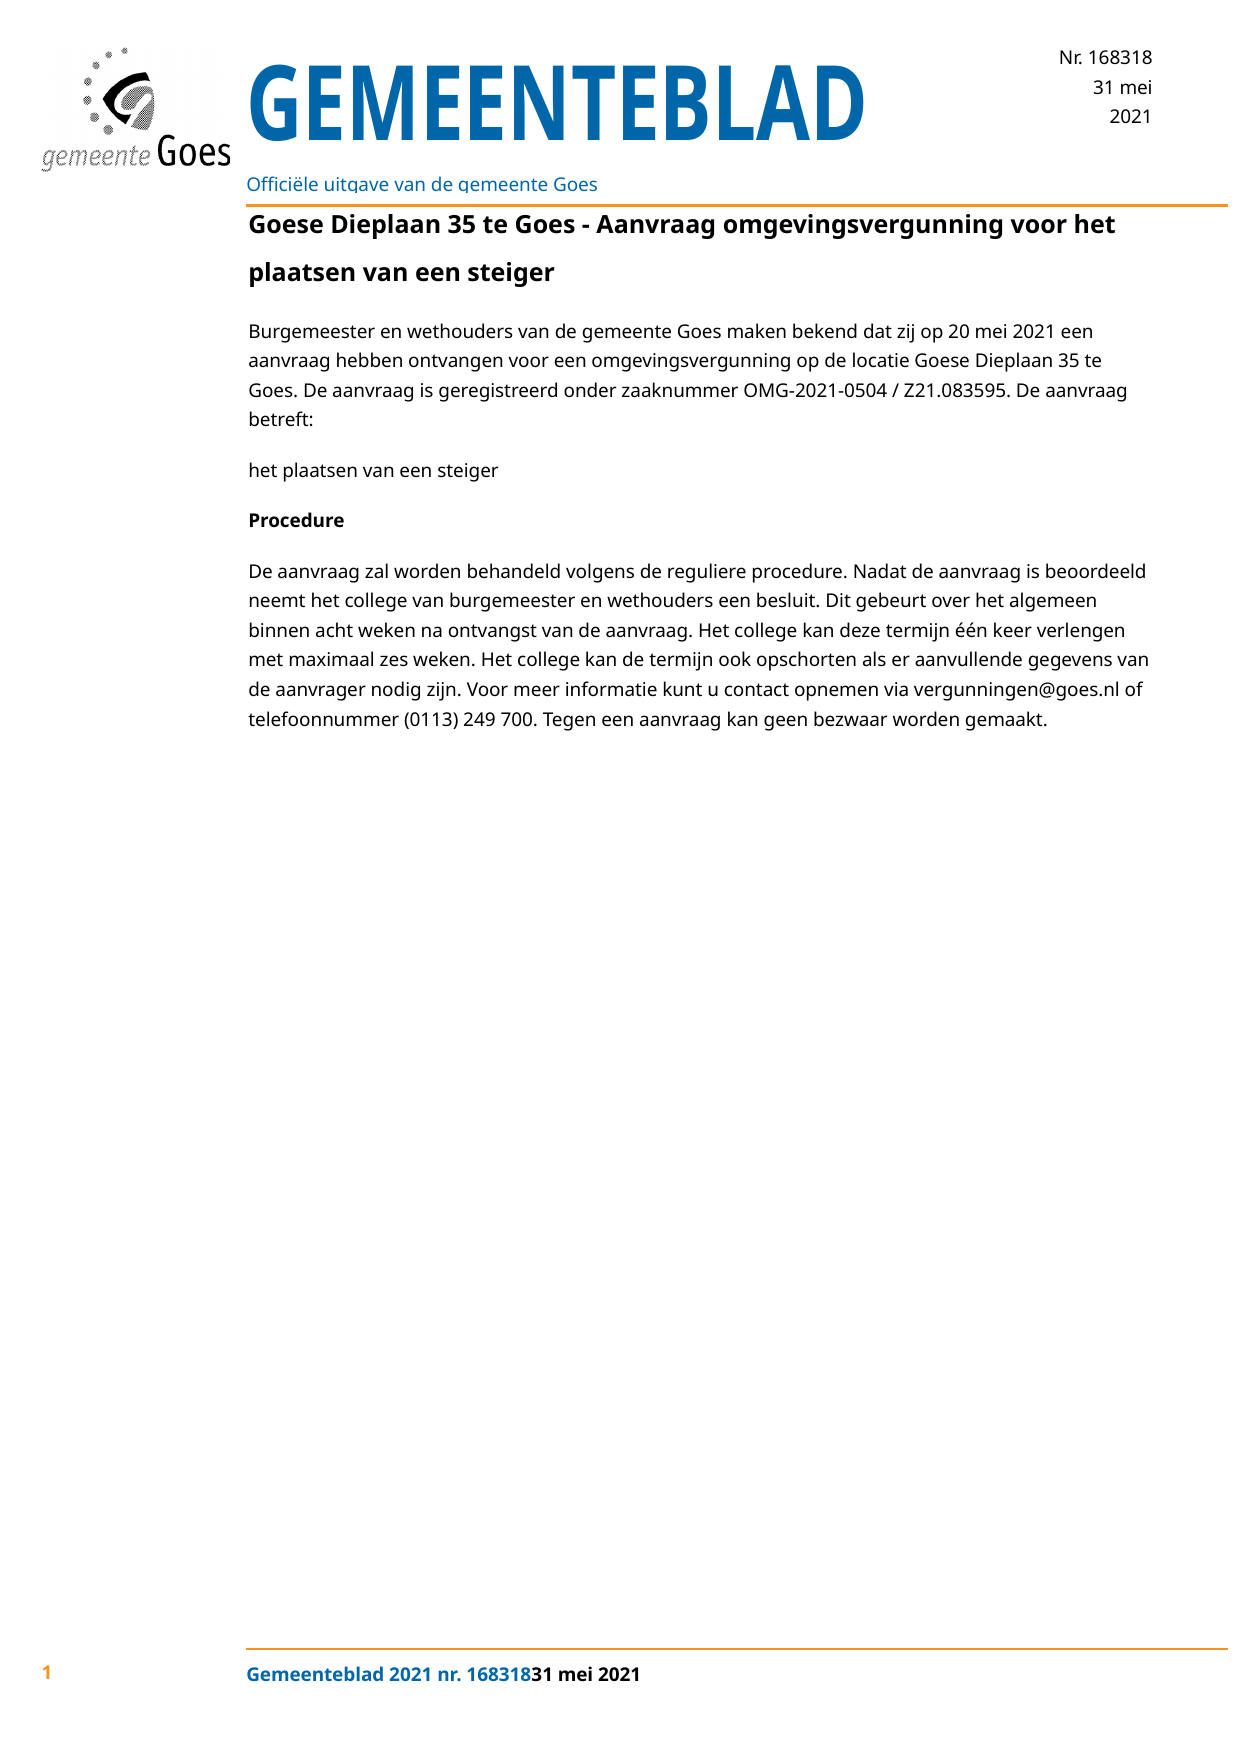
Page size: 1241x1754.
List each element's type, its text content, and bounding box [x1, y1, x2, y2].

text het plaatsen van een steiger [248, 457, 1152, 483]
text Procedure [248, 507, 1152, 533]
text De aanvraag zal worden behandeld volgens de reguliere procedure. Nadat de aanvraag is beoordeeld neemt het college van burgemeester en wethouders een besluit. Dit gebeurt over het algemeen binnen acht weken na ontvangst van de aanvraag. Het college kan deze termijn één keer verlengen met maximaal zes weken. Het college kan de termijn ook opschorten als er aanvullende gegevens van de aanvrager nodig zijn. Voor meer informatie kunt u contact opnemen via vergunningen@goes.nl of telefoonnummer (0113) 249 700. Tegen een aanvraag kan geen bezwaar worden gemaakt. [248, 558, 1152, 732]
text Goese Dieplaan 35 te Goes - Aanvraag omgevingsvergunning voor het plaatsen van een steiger [248, 207, 1152, 288]
picture [41, 47, 231, 172]
text Burgemeester en wethouders van de gemeente Goes maken bekend dat zij op 20 mei 2021 een aanvraag hebben ontvangen voor een omgevingsvergunning op de locatie Goese Dieplaan 35 te Goes. De aanvraag is geregistreerd onder zaaknummer OMG-2021-0504 / Z21.083595. De aanvraag betreft: [248, 318, 1152, 432]
